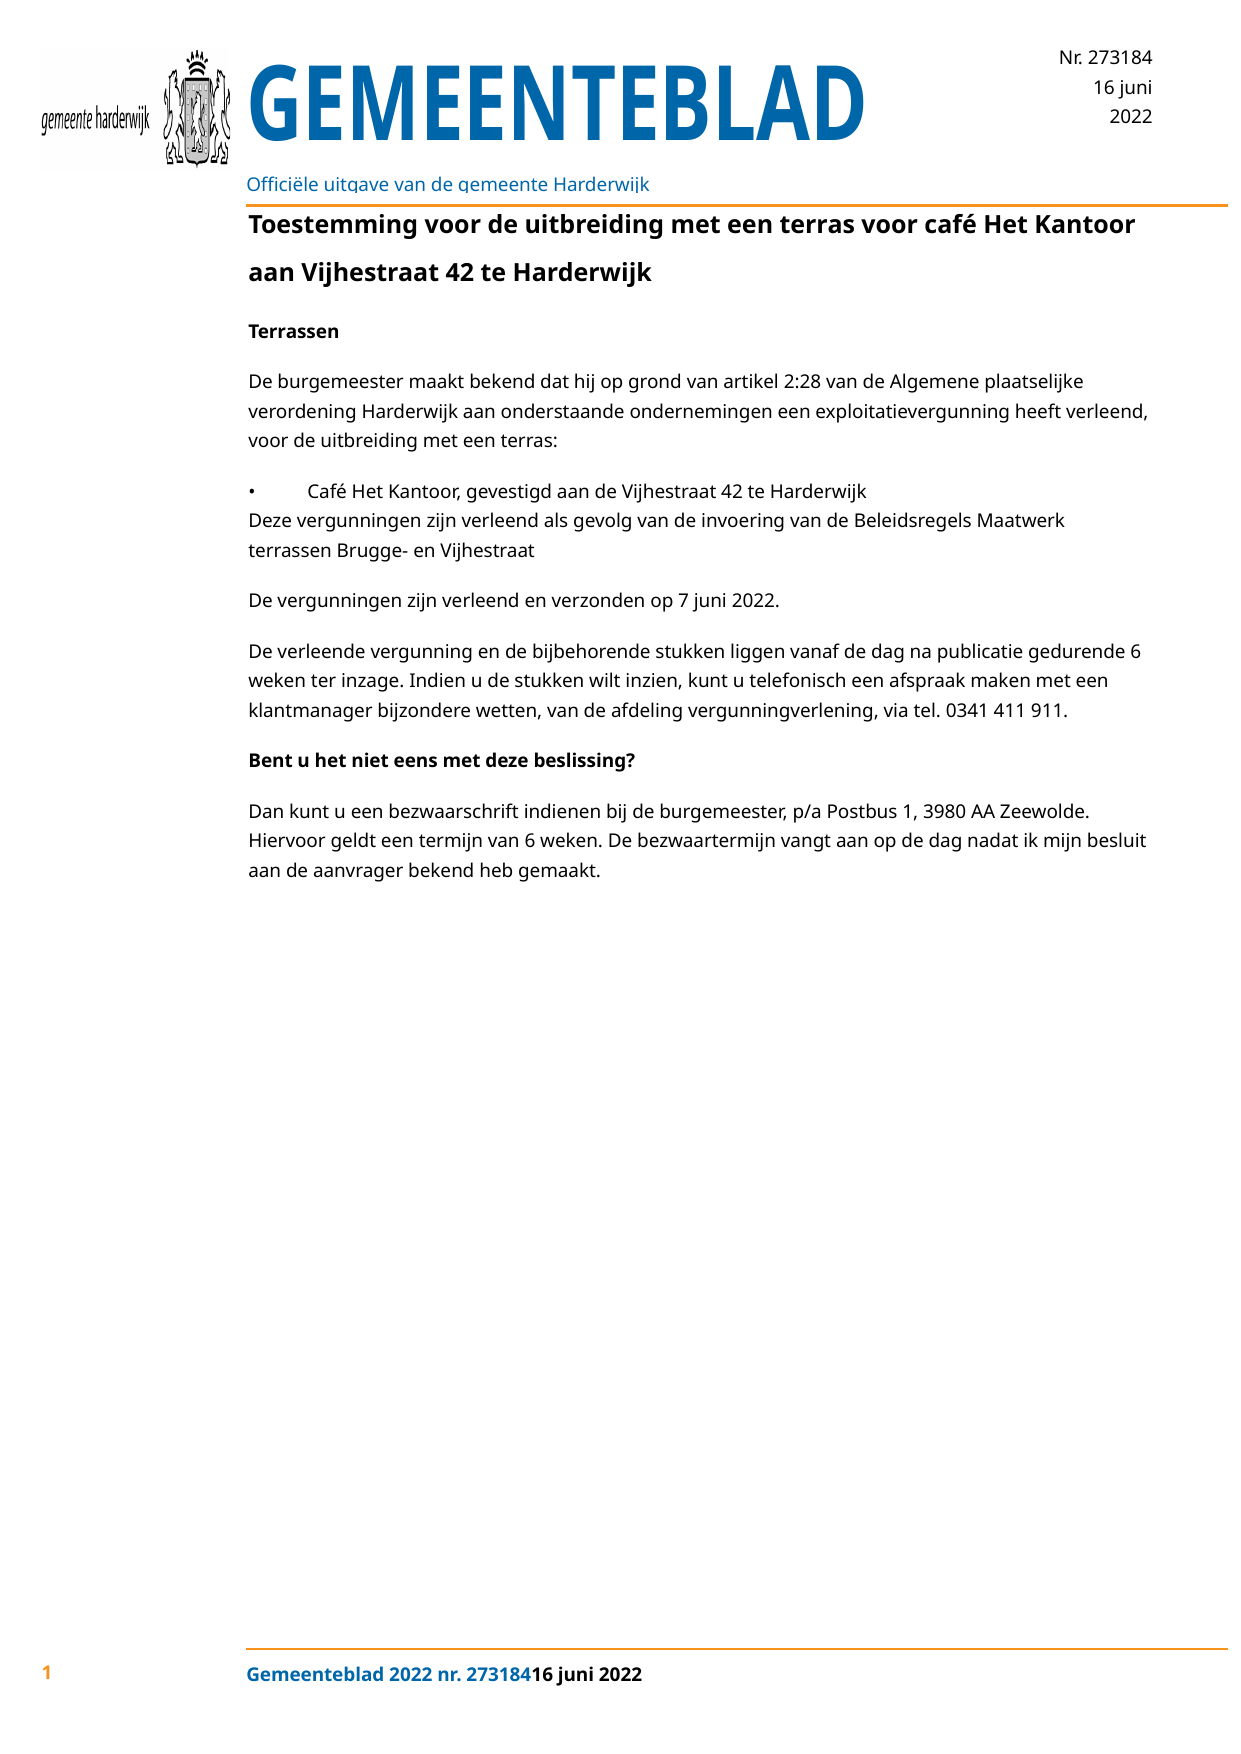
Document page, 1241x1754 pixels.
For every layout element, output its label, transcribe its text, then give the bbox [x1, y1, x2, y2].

text De burgemeester maakt bekend dat hij op grond van artikel 2:28 van de Algemene plaatselijke verordening Harderwijk aan onderstaande ondernemingen een exploitatievergunning heeft verleend, voor de uitbreiding met een terras: [248, 368, 1152, 453]
list Café Het Kantoor, gevestigd aan de Vijhestraat 42 te Harderwijk [248, 478, 1152, 504]
picture [41, 47, 231, 172]
text Terrassen [248, 318, 1152, 344]
text De vergunningen zijn verleend en verzonden op 7 juni 2022. [248, 587, 1152, 613]
text Toestemming voor de uitbreiding met een terras voor café Het Kantoor aan Vijhestraat 42 te Harderwijk [248, 207, 1152, 288]
text Dan kunt u een bezwaarschrift indienen bij de burgemeester, p/a Postbus 1, 3980 AA Zeewolde. Hiervoor geldt een termijn van 6 weken. De bezwaartermijn vangt aan op de dag nadat ik mijn besluit aan de aanvrager bekend heb gemaakt. [248, 798, 1152, 883]
text Bent u het niet eens met deze beslissing? [248, 747, 1152, 773]
text Deze vergunningen zijn verleend als gevolg van de invoering van de Beleidsregels Maatwerk terrassen Brugge- en Vijhestraat [248, 507, 1152, 563]
text De verleende vergunning en de bijbehorende stukken liggen vanaf de dag na publicatie gedurende 6 weken ter inzage. Indien u de stukken wilt inzien, kunt u telefonisch een afspraak maken met een klantmanager bijzondere wetten, van de afdeling vergunningverlening, via tel. 0341 411 911. [248, 638, 1152, 723]
